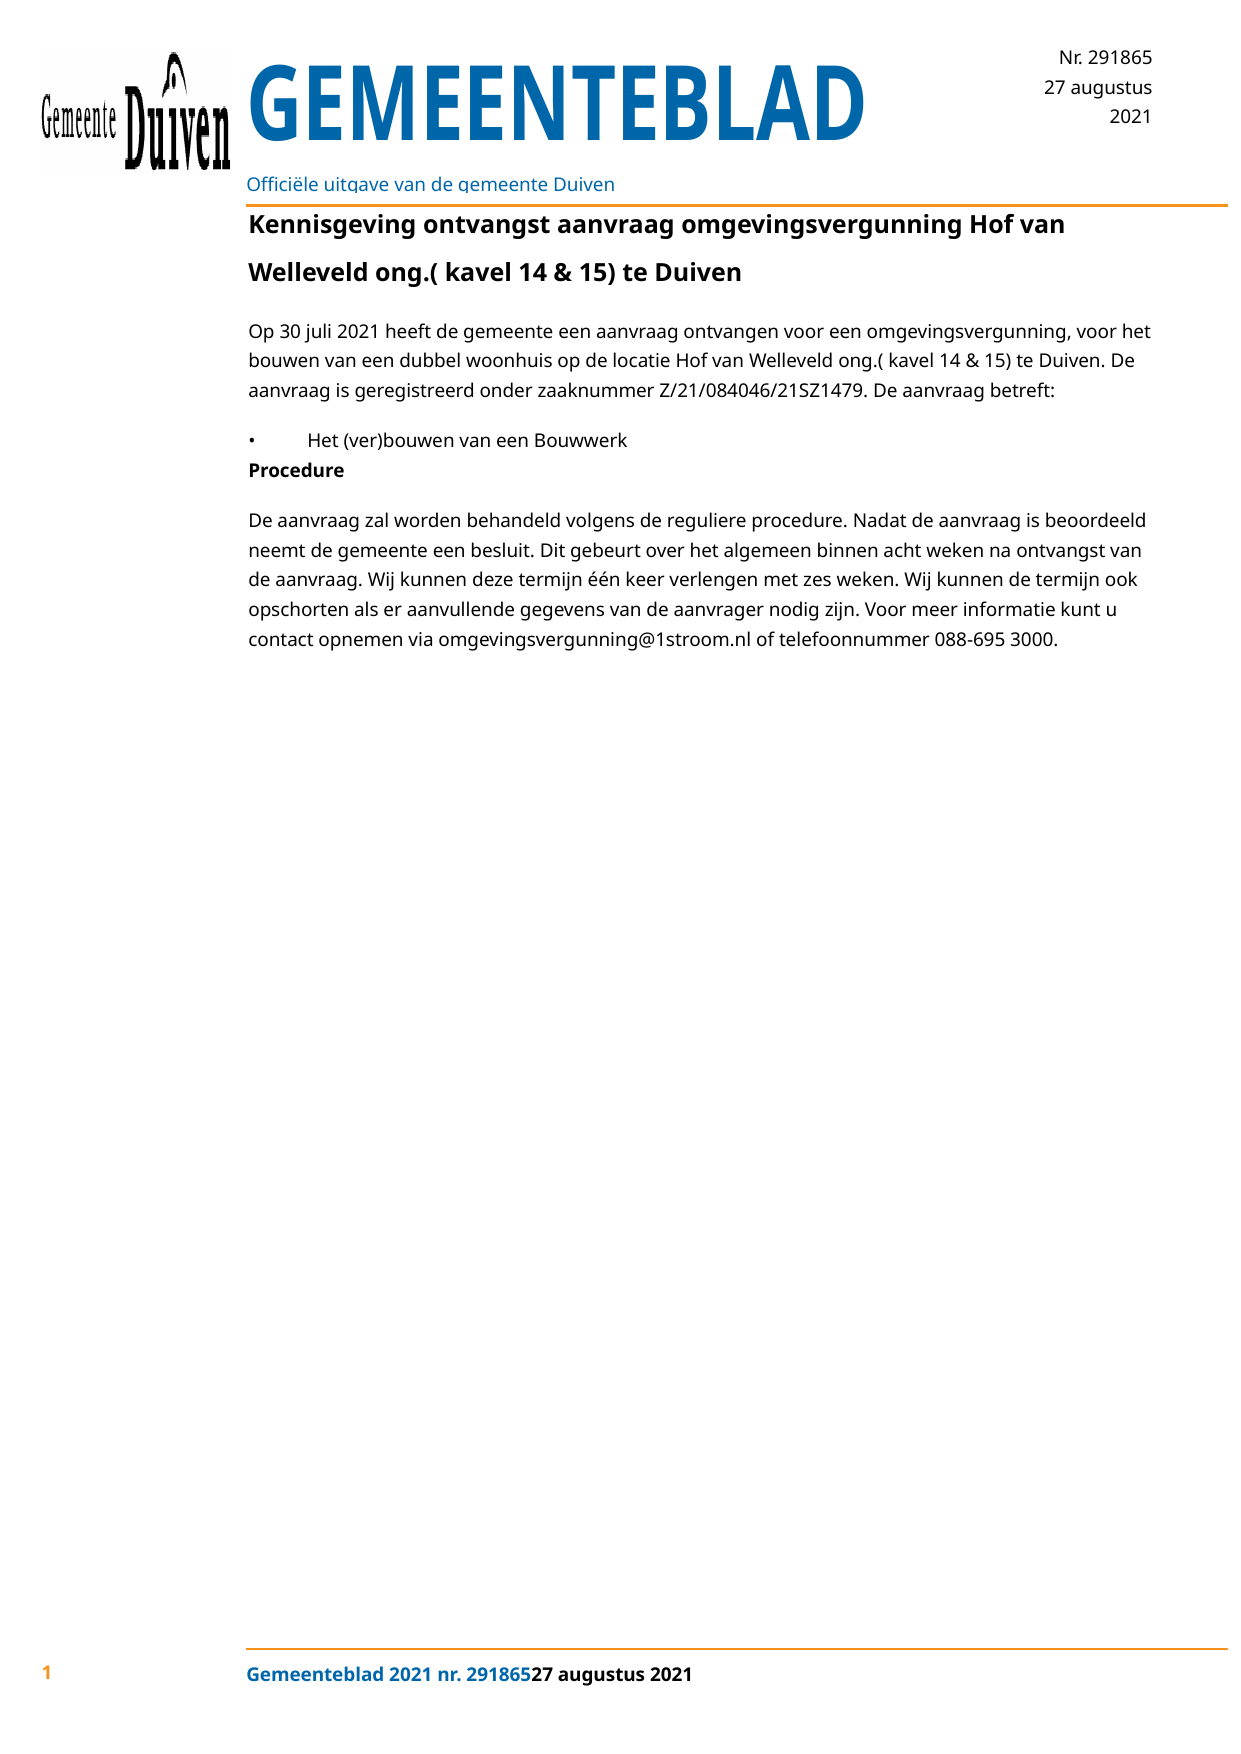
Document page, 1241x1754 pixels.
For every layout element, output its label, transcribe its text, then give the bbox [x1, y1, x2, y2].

picture [41, 47, 231, 172]
text Procedure [248, 457, 1152, 483]
text Op 30 juli 2021 heeft de gemeente een aanvraag ontvangen voor een omgevingsvergunning, voor het bouwen van een dubbel woonhuis op de locatie Hof van Welleveld ong.( kavel 14 & 15) te Duiven. De aanvraag is geregistreerd onder zaaknummer Z/21/084046/21SZ1479. De aanvraag betreft: [248, 318, 1152, 403]
text De aanvraag zal worden behandeld volgens de reguliere procedure. Nadat de aanvraag is beoordeeld neemt de gemeente een besluit. Dit gebeurt over het algemeen binnen acht weken na ontvangst van de aanvraag. Wij kunnen deze termijn één keer verlengen met zes weken. Wij kunnen de termijn ook opschorten als er aanvullende gegevens van de aanvrager nodig zijn. Voor meer informatie kunt u contact opnemen via omgevingsvergunning@1stroom.nl of telefoonnummer 088-695 3000. [248, 507, 1152, 652]
list Het (ver)bouwen van een Bouwwerk [248, 427, 1152, 453]
text Kennisgeving ontvangst aanvraag omgevingsvergunning Hof van Welleveld ong.( kavel 14 & 15) te Duiven [248, 207, 1152, 288]
